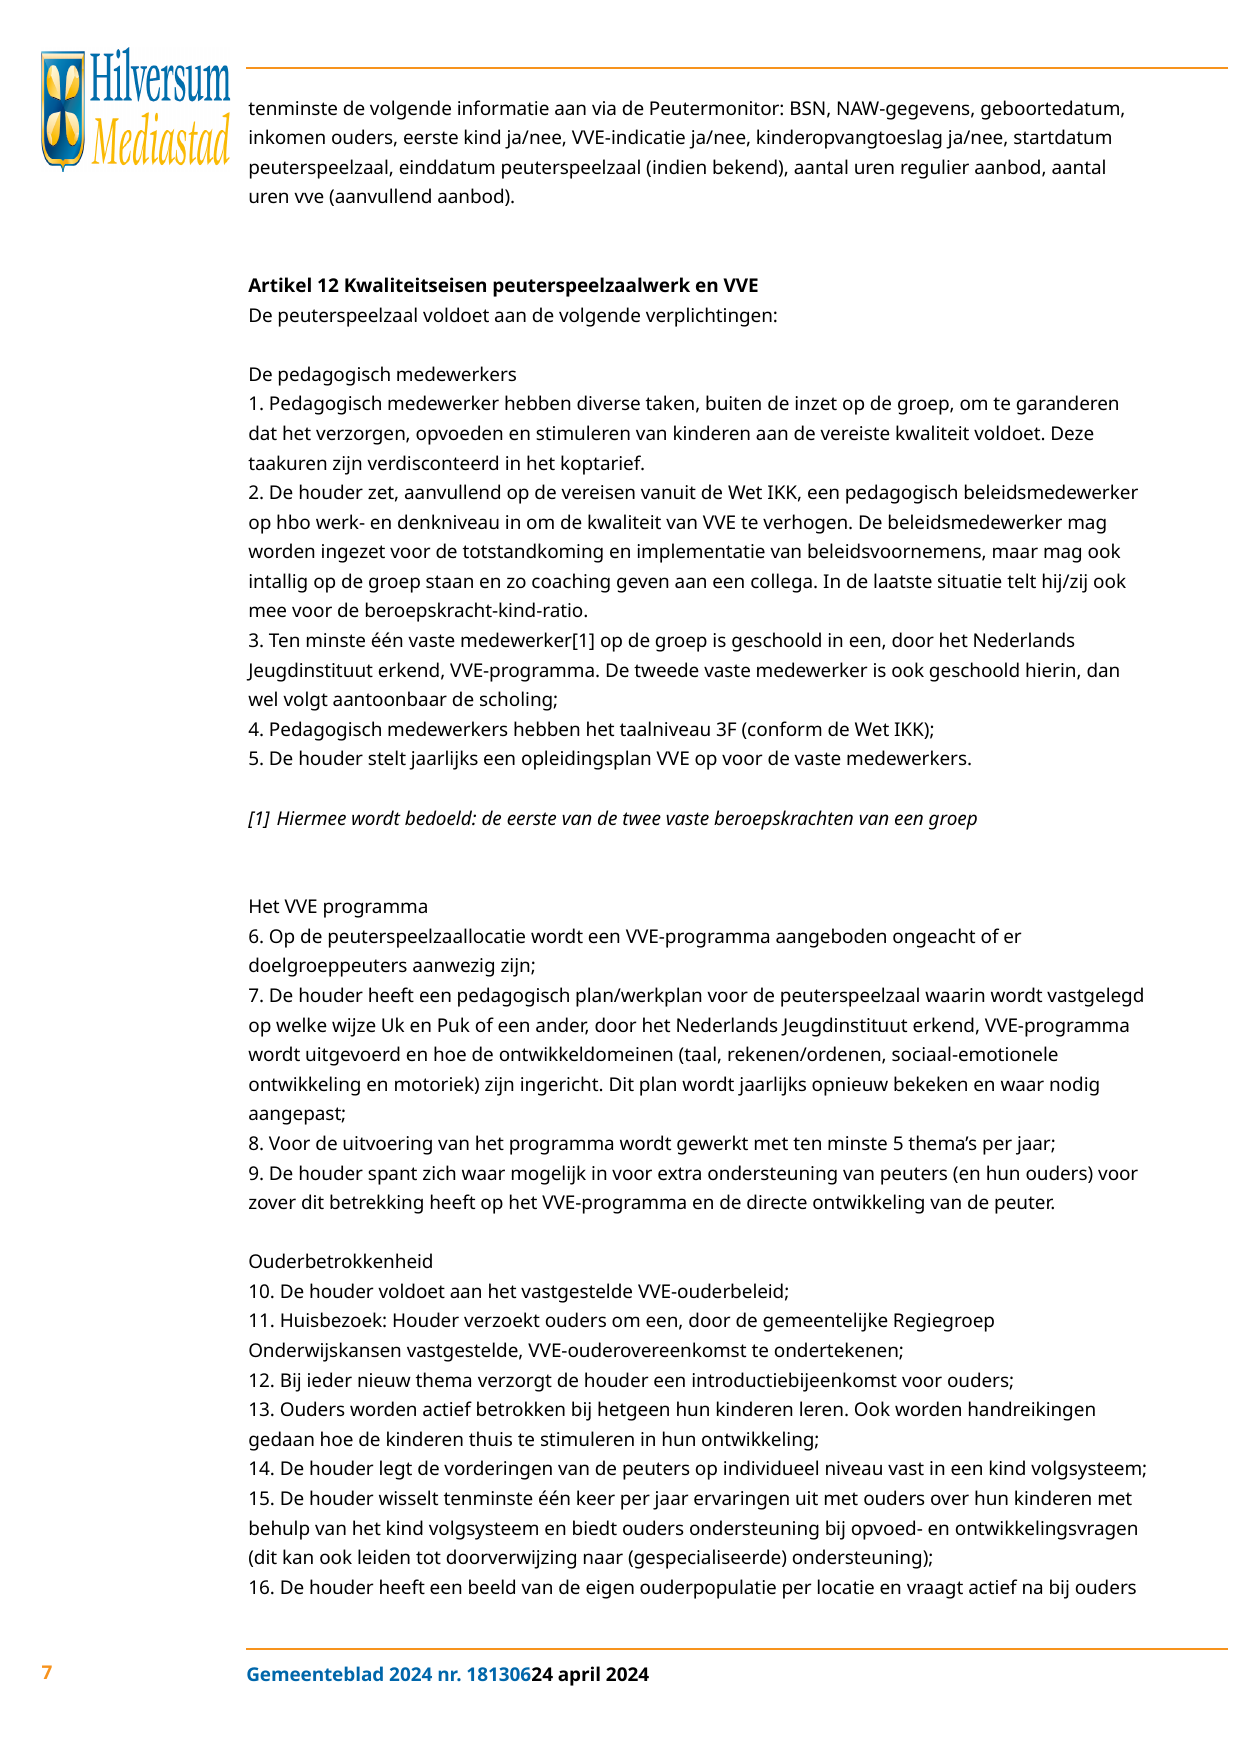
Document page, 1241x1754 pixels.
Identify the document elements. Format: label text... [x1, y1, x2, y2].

text De peuterspeelzaal voldoet aan de volgende verplichtingen: [248, 302, 1152, 328]
text 3. Ten minste één vaste medewerker[1] op de groep is geschoold in een, door het Nederlands Jeugdinstituut erkend, VVE-programma. De tweede vaste medewerker is ook geschoold hierin, dan wel volgt aantoonbaar de scholing; [248, 627, 1152, 712]
text Het VVE programma [248, 893, 1152, 919]
text 13. Ouders worden actief betrokken bij hetgeen hun kinderen leren. Ook worden handreikingen gedaan hoe de kinderen thuis te stimuleren in hun ontwikkeling; [248, 1396, 1152, 1452]
text 7. De houder heeft een pedagogisch plan/werkplan voor de peuterspeelzaal waarin wordt vastgelegd op welke wijze Uk en Puk of een ander, door het Nederlands Jeugdinstituut erkend, VVE-programma wordt uitgevoerd en hoe de ontwikkeldomeinen (taal, rekenen/ordenen, sociaal-emotionele ontwikkeling en motoriek) zijn ingericht. Dit plan wordt jaarlijks opnieuw bekeken en waar nodig aangepast; [248, 982, 1152, 1126]
text 10. De houder voldoet aan het vastgestelde VVE-ouderbeleid; [248, 1278, 1152, 1304]
text 6. Op de peuterspeelzaallocatie wordt een VVE-programma aangeboden ongeacht of er doelgroeppeuters aanwezig zijn; [248, 923, 1152, 978]
text 14. De houder legt de vorderingen van de peuters op individueel niveau vast in een kind volgsysteem; [248, 1456, 1152, 1481]
text 9. De houder spant zich waar mogelijk in voor extra ondersteuning van peuters (en hun ouders) voor zover dit betrekking heeft op het VVE-programma en de directe ontwikkeling van de peuter. [248, 1160, 1152, 1215]
text 8. Voor de uitvoering van het programma wordt gewerkt met ten minste 5 thema’s per jaar; [248, 1130, 1152, 1156]
picture [41, 47, 231, 172]
text 1. Pedagogisch medewerker hebben diverse taken, buiten de inzet op de groep, om te garanderen dat het verzorgen, opvoeden en stimuleren van kinderen aan de vereiste kwaliteit voldoet. Deze taakuren zijn verdisconteerd in het koptarief. [248, 391, 1152, 476]
text 11. Huisbezoek: Houder verzoekt ouders om een, door de gemeentelijke Regiegroep Onderwijskansen vastgestelde, VVE-ouderovereenkomst te ondertekenen; [248, 1308, 1152, 1363]
text 2. De houder zet, aanvullend op de vereisen vanuit de Wet IKK, een pedagogisch beleidsmedewerker op hbo werk- en denkniveau in om de kwaliteit van VVE te verhogen. De beleidsmedewerker mag worden ingezet voor de totstandkoming en implementatie van beleidsvoornemens, maar mag ook intallig op de groep staan en zo coaching geven aan een collega. In de laatste situatie telt hij/zij ook mee voor de beroepskracht-kind-ratio. [248, 479, 1152, 623]
text Ouderbetrokkenheid [248, 1248, 1152, 1274]
text 5. De houder stelt jaarlijks een opleidingsplan VVE op voor de vaste medewerkers. [248, 746, 1152, 771]
text [1] Hiermee wordt bedoeld: de eerste van de twee vaste beroepskrachten van een groep [248, 805, 1152, 831]
text 15. De houder wisselt tenminste één keer per jaar ervaringen uit met ouders over hun kinderen met behulp van het kind volgsysteem en biedt ouders ondersteuning bij opvoed- en ontwikkelingsvragen (dit kan ook leiden tot doorverwijzing naar (gespecialiseerde) ondersteuning); [248, 1485, 1152, 1570]
text 12. Bij ieder nieuw thema verzorgt de houder een introductiebijeenkomst voor ouders; [248, 1367, 1152, 1393]
text tenminste de volgende informatie aan via de Peutermonitor: BSN, NAW-gegevens, geboortedatum, inkomen ouders, eerste kind ja/nee, VVE-indicatie ja/nee, kinderopvangtoeslag ja/nee, startdatum peuterspeelzaal, einddatum peuterspeelzaal (indien bekend), aantal uren regulier aanbod, aantal uren vve (aanvullend aanbod). [248, 95, 1152, 209]
text Artikel 12 Kwaliteitseisen peuterspeelzaalwerk en VVE [248, 272, 1152, 298]
text 16. De houder heeft een beeld van de eigen ouderpopulatie per locatie en vraagt actief na bij ouders [248, 1574, 1152, 1600]
text De pedagogisch medewerkers [248, 361, 1152, 387]
text 4. Pedagogisch medewerkers hebben het taalniveau 3F (conform de Wet IKK); [248, 716, 1152, 742]
